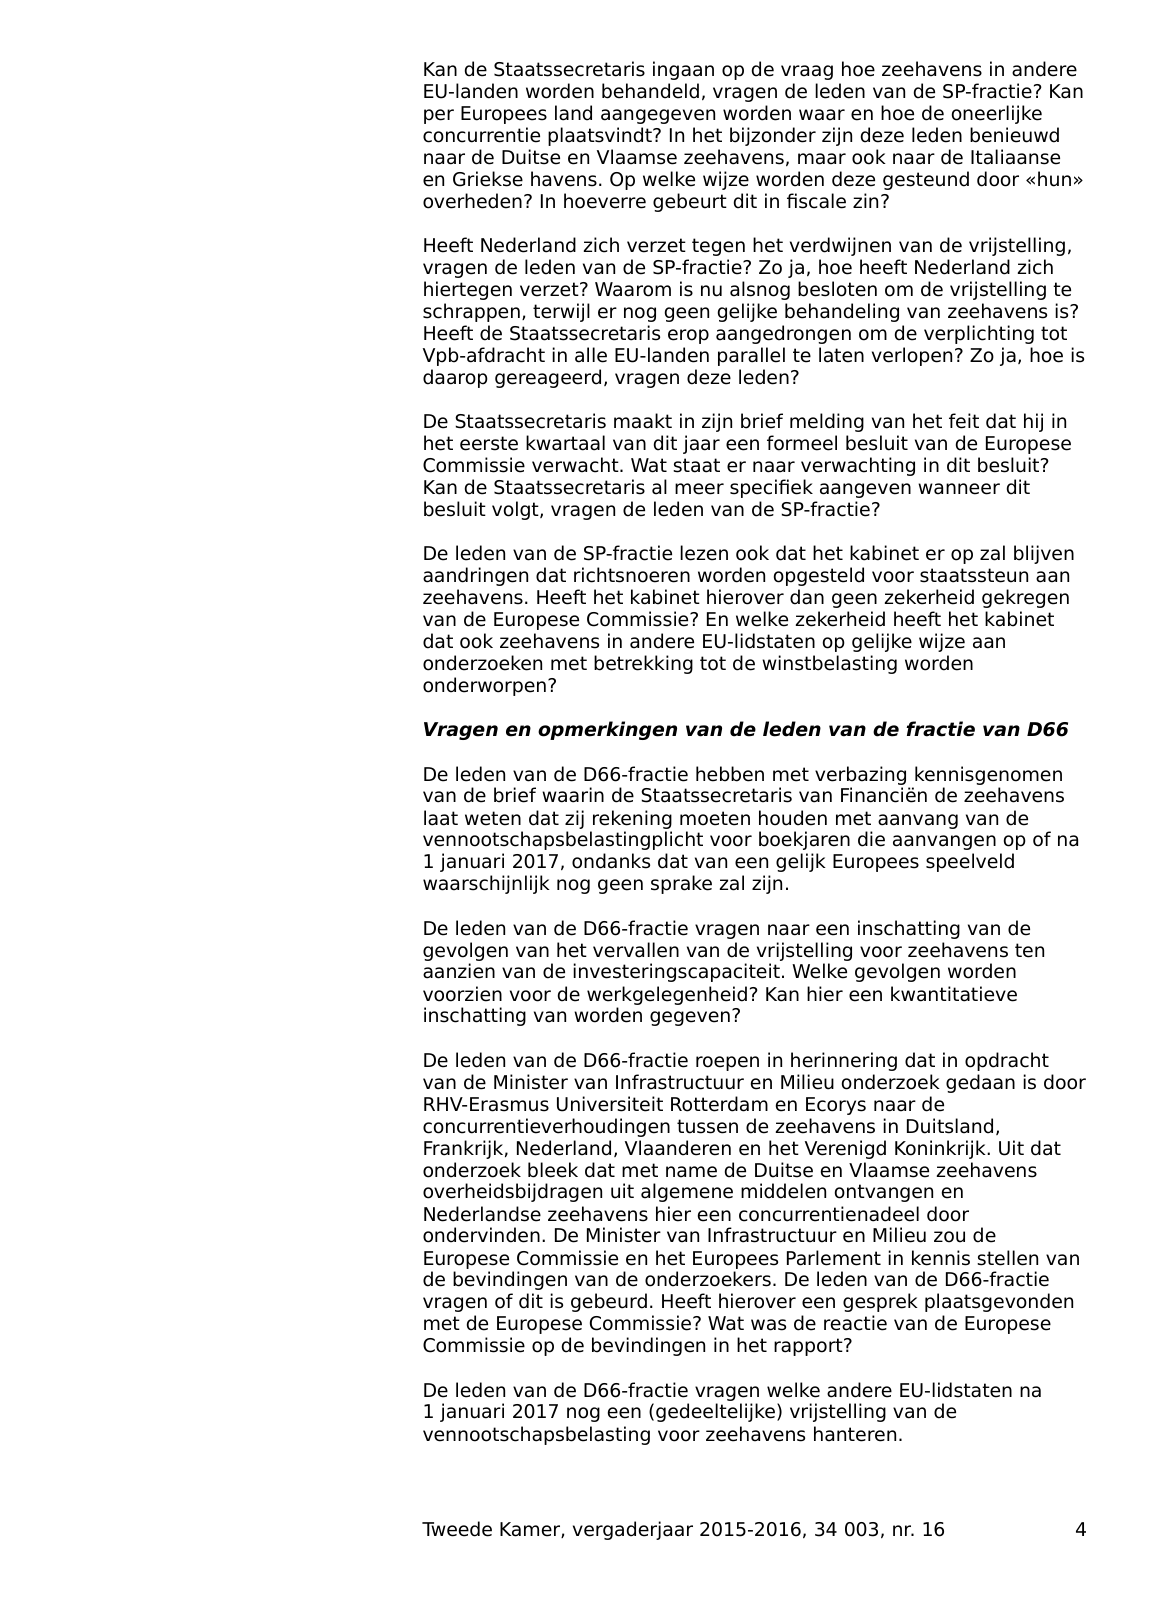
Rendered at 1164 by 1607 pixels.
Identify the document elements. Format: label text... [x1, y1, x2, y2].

text Heeft Nederland zich verzet tegen het verdwijnen van de vrijstelling, vragen de leden van de SP-fractie? Zo ja, hoe heeft Nederland zich hiertegen verzet? Waarom is nu alsnog besloten om de vrijstelling te schrappen, terwijl er nog geen gelijke behandeling van zeehavens is? Heeft de Staatssecretaris erop aangedrongen om de verplichting tot Vpb-afdracht in alle EU-landen parallel te laten verlopen? Zo ja, hoe is daarop gereageerd, vragen deze leden? [422, 235, 1087, 389]
text De leden van de D66-fractie vragen welke andere EU-lidstaten na 1 januari 2017 nog een (gedeeltelijke) vrijstelling van de vennootschapsbelasting voor zeehavens hanteren. [422, 1379, 1087, 1445]
text Kan de Staatssecretaris ingaan op de vraag hoe zeehavens in andere EU-landen worden behandeld, vragen de leden van de SP-fractie? Kan per Europees land aangegeven worden waar en hoe de oneerlijke concurrentie plaatsvindt? In het bijzonder zijn deze leden benieuwd naar de Duitse en Vlaamse zeehavens, maar ook naar de Italiaanse en Griekse havens. Op welke wijze worden deze gesteund door «hun» overheden? In hoeverre gebeurt dit in fiscale zin? [422, 59, 1087, 213]
text De leden van de D66-fractie vragen naar een inschatting van de gevolgen van het vervallen van de vrijstelling voor zeehavens ten aanzien van de investeringscapaciteit. Welke gevolgen worden voorzien voor de werkgelegenheid? Kan hier een kwantitatieve inschatting van worden gegeven? [422, 917, 1087, 1027]
text De Staatssecretaris maakt in zijn brief melding van het feit dat hij in het eerste kwartaal van dit jaar een formeel besluit van de Europese Commissie verwacht. Wat staat er naar verwachting in dit besluit? Kan de Staatssecretaris al meer specifiek aangeven wanneer dit besluit volgt, vragen de leden van de SP-fractie? [422, 411, 1087, 521]
subtitle Vragen en opmerkingen van de leden van de fractie van D66 [422, 719, 1087, 741]
text De leden van de D66-fractie hebben met verbazing kennisgenomen van de brief waarin de Staatssecretaris van Financiën de zeehavens laat weten dat zij rekening moeten houden met aanvang van de vennootschapsbelastingplicht voor boekjaren die aanvangen op of na 1 januari 2017, ondanks dat van een gelijk Europees speelveld waarschijnlijk nog geen sprake zal zijn. [422, 763, 1087, 895]
text De leden van de D66-fractie roepen in herinnering dat in opdracht van de Minister van Infrastructuur en Milieu onderzoek gedaan is door RHV-Erasmus Universiteit Rotterdam en Ecorys naar de concurrentieverhoudingen tussen de zeehavens in Duitsland, Frankrijk, Nederland, Vlaanderen en het Verenigd Koninkrijk. Uit dat onderzoek bleek dat met name de Duitse en Vlaamse zeehavens overheidsbijdragen uit algemene middelen ontvangen en Nederlandse zeehavens hier een concurrentienadeel door ondervinden. De Minister van Infrastructuur en Milieu zou de Europese Commissie en het Europees Parlement in kennis stellen van de bevindingen van de onderzoekers. De leden van de D66-fractie vragen of dit is gebeurd. Heeft hierover een gesprek plaatsgevonden met de Europese Commissie? Wat was de reactie van de Europese Commissie op de bevindingen in het rapport? [422, 1049, 1087, 1357]
text De leden van de SP-fractie lezen ook dat het kabinet er op zal blijven aandringen dat richtsnoeren worden opgesteld voor staatssteun aan zeehavens. Heeft het kabinet hierover dan geen zekerheid gekregen van de Europese Commissie? En welke zekerheid heeft het kabinet dat ook zeehavens in andere EU-lidstaten op gelijke wijze aan onderzoeken met betrekking tot de winstbelasting worden onderworpen? [422, 543, 1087, 697]
